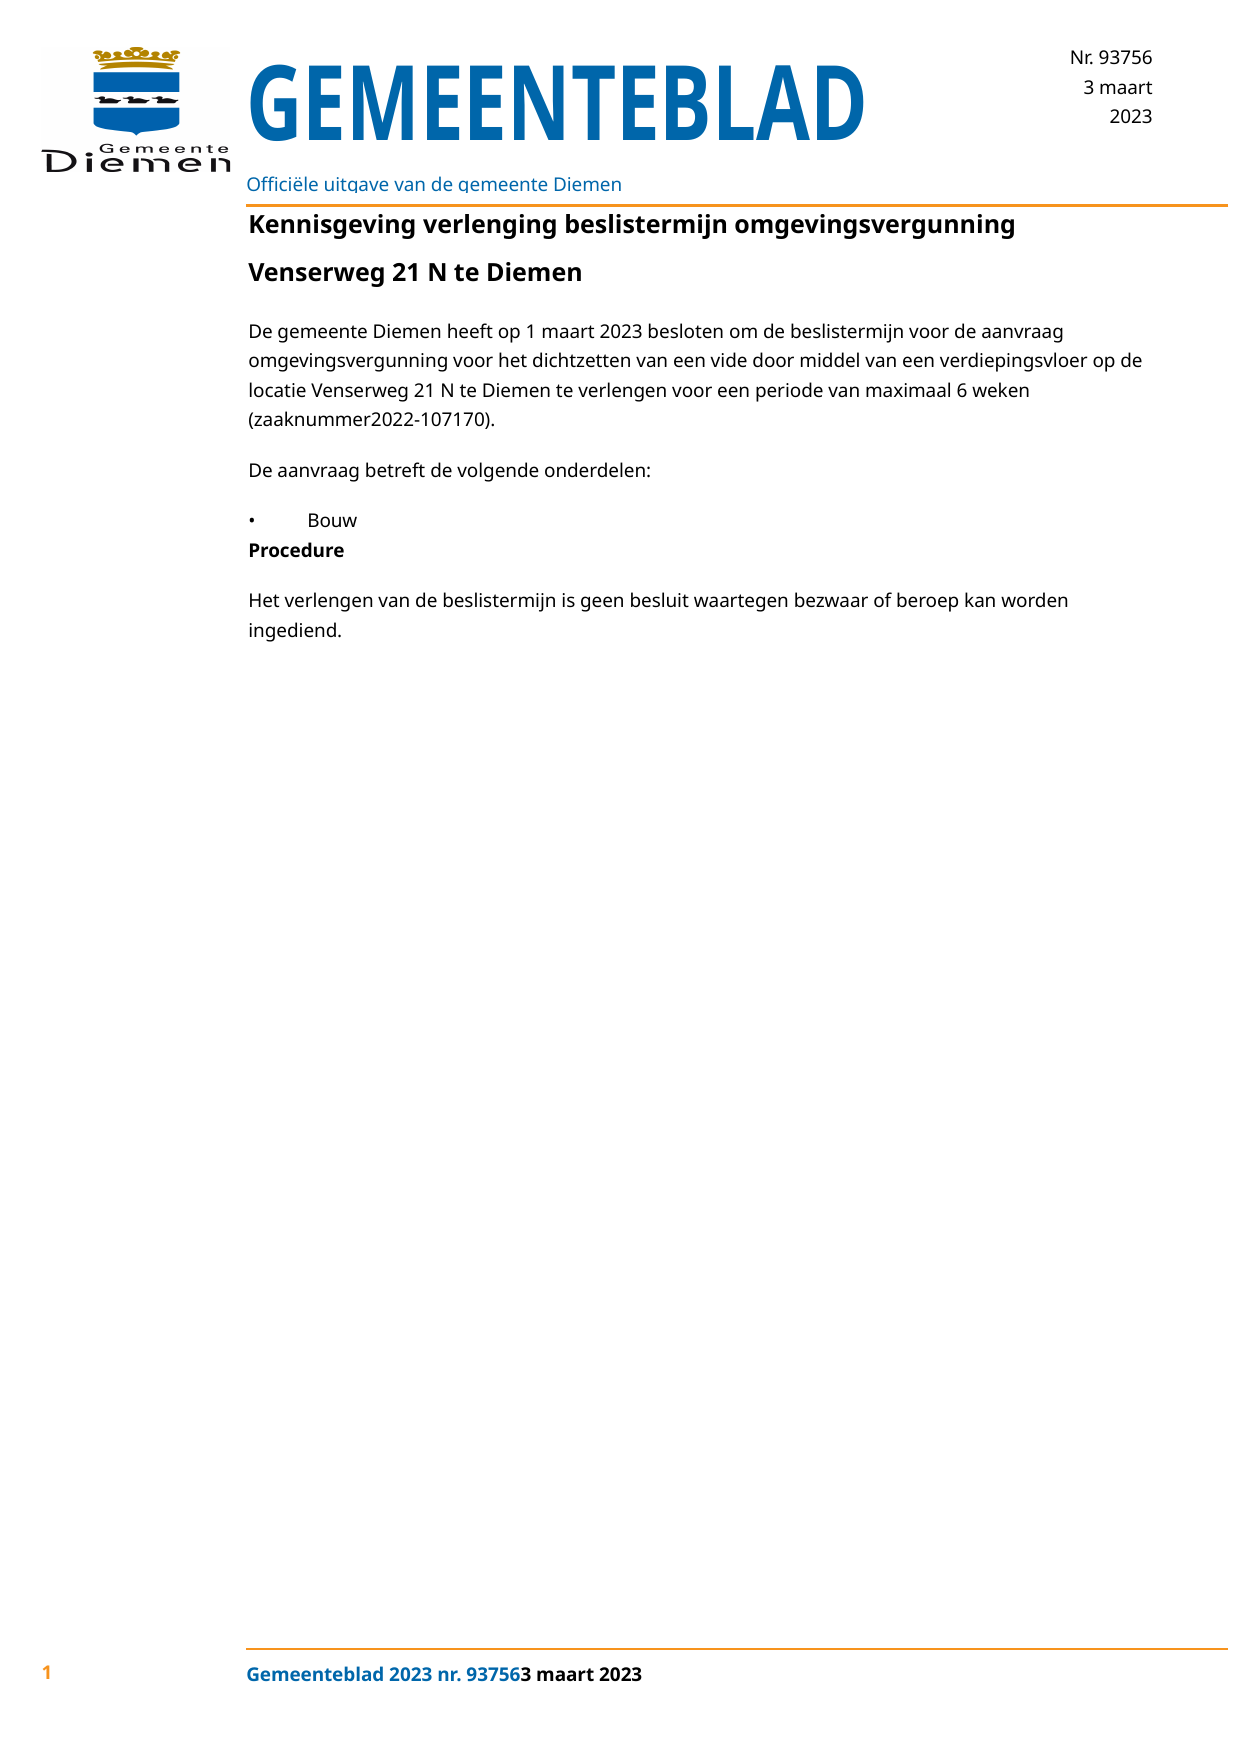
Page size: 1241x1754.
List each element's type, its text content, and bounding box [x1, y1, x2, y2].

list Bouw [248, 507, 1152, 533]
picture [41, 47, 231, 172]
text Kennisgeving verlenging beslistermijn omgevingsvergunning Venserweg 21 N te Diemen [248, 207, 1152, 288]
text De aanvraag betreft de volgende onderdelen: [248, 457, 1152, 483]
text Het verlengen van de beslistermijn is geen besluit waartegen bezwaar of beroep kan worden ingediend. [248, 587, 1152, 643]
text Procedure [248, 537, 1152, 563]
text De gemeente Diemen heeft op 1 maart 2023 besloten om de beslistermijn voor de aanvraag omgevingsvergunning voor het dichtzetten van een vide door middel van een verdiepingsvloer op de locatie Venserweg 21 N te Diemen te verlengen voor een periode van maximaal 6 weken (zaaknummer2022-107170). [248, 318, 1152, 432]
